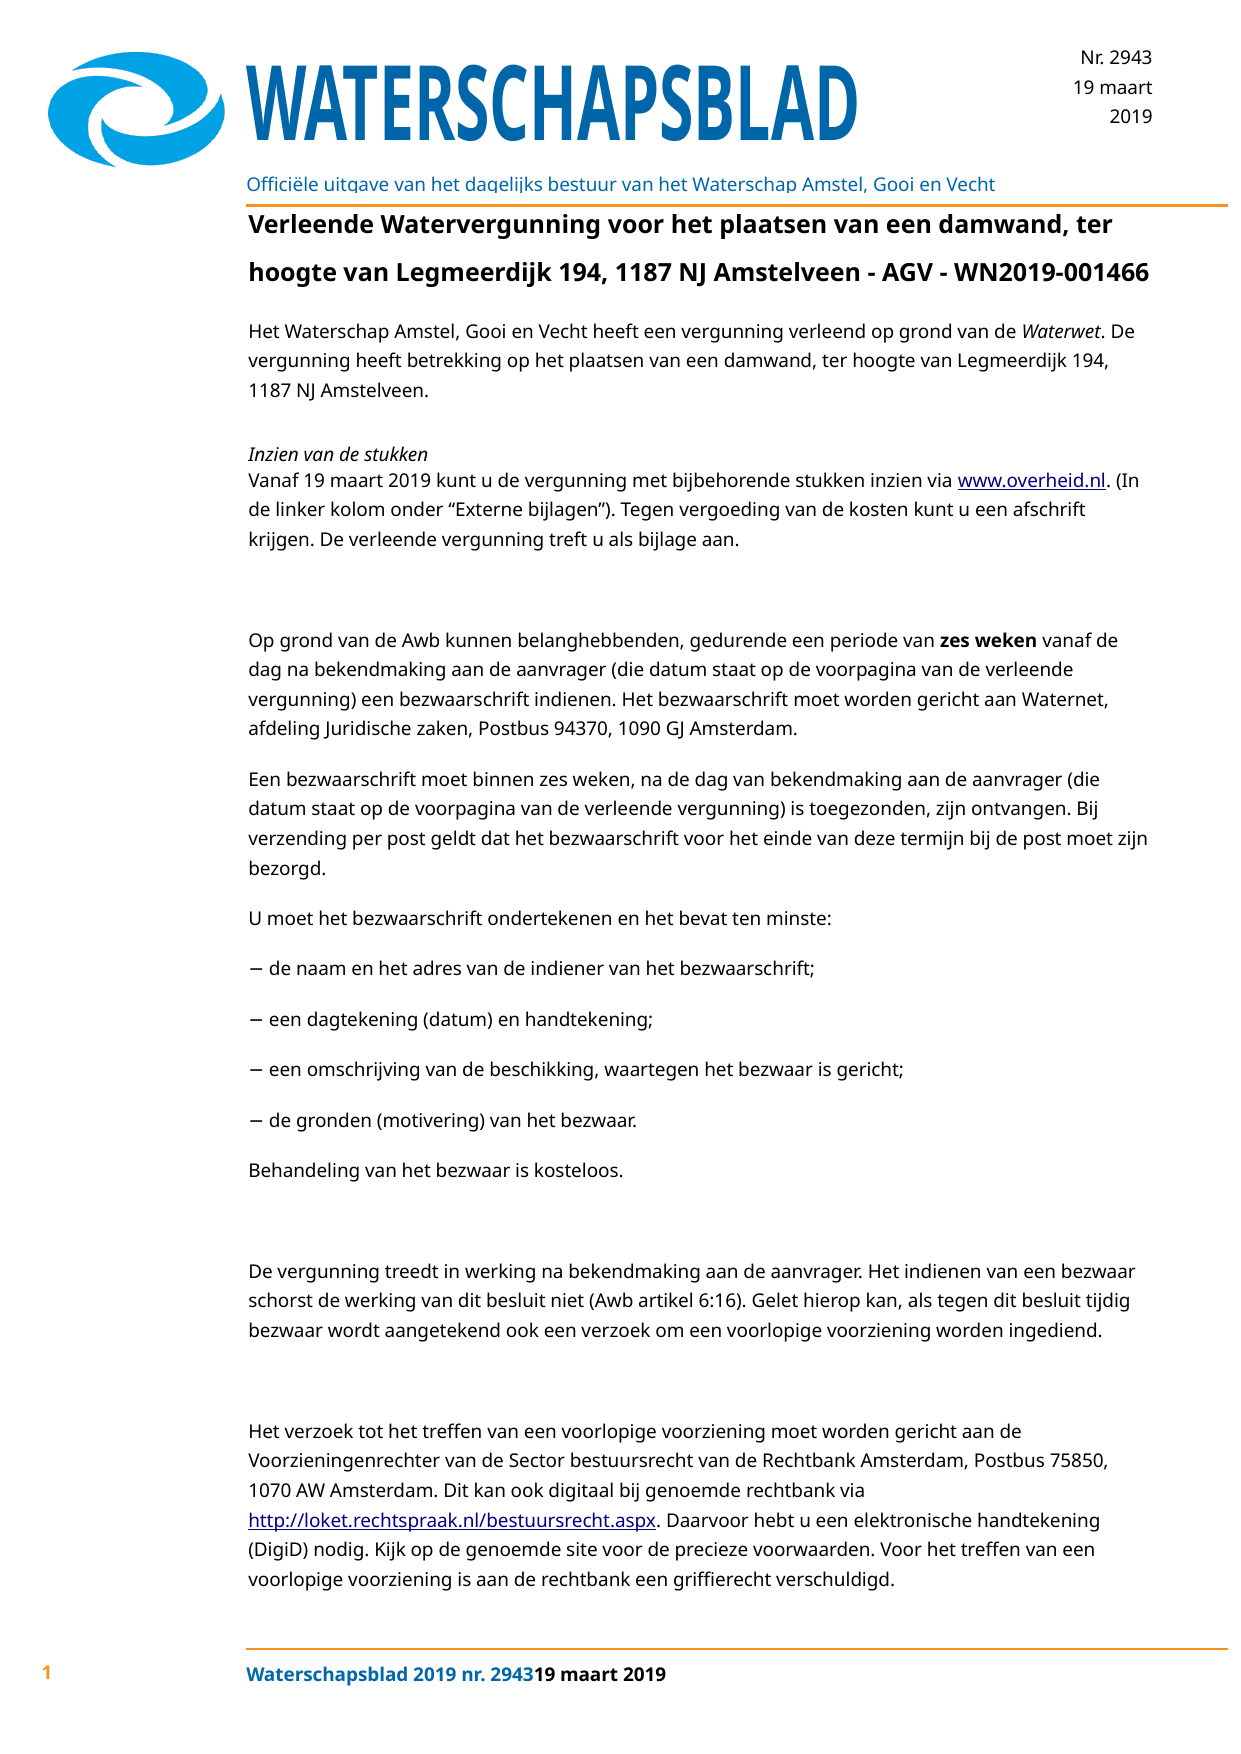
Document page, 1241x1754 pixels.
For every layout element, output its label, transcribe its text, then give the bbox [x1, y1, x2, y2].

text Behandeling van het bezwaar is kosteloos. [248, 1157, 1152, 1183]
text Vanaf 19 maart 2019 kunt u de vergunning met bijbehorende stukken inzien via www.overheid.nl. (In de linker kolom onder “Externe bijlagen”). Tegen vergoeding van de kosten kunt u een afschrift krijgen. De verleende vergunning treft u als bijlage aan. [248, 467, 1152, 552]
text − een dagtekening (datum) en handtekening; [248, 1006, 1152, 1032]
text − de gronden (motivering) van het bezwaar. [248, 1107, 1152, 1132]
text Een bezwaarschrift moet binnen zes weken, na de dag van bekendmaking aan de aanvrager (die datum staat op de voorpagina van de verleende vergunning) is toegezonden, zijn ontvangen. Bij verzending per post geldt dat het bezwaarschrift voor het einde van deze termijn bij de post moet zijn bezorgd. [248, 766, 1152, 880]
picture [41, 47, 231, 172]
text − een omschrijving van de beschikking, waartegen het bezwaar is gericht; [248, 1056, 1152, 1082]
text Op grond van de Awb kunnen belanghebbenden, gedurende een periode van zes weken vanaf de dag na bekendmaking aan de aanvrager (die datum staat op de voorpagina van de verleende vergunning) een bezwaarschrift indienen. Het bezwaarschrift moet worden gericht aan Waternet, afdeling Juridische zaken, Postbus 94370, 1090 GJ Amsterdam. [248, 627, 1152, 741]
text Inzien van de stukken [248, 441, 1152, 467]
text − de naam en het adres van de indiener van het bezwaarschrift; [248, 956, 1152, 981]
text Het verzoek tot het treffen van een voorlopige voorziening moet worden gericht aan de Voorzieningenrechter van de Sector bestuursrecht van de Rechtbank Amsterdam, Postbus 75850, 1070 AW Amsterdam. Dit kan ook digitaal bij genoemde rechtbank via http://loket.rechtspraak.nl/bestuursrecht.aspx. Daarvoor hebt u een elektronische handtekening (DigiD) nodig. Kijk op de genoemde site voor de precieze voorwaarden. Voor het treffen van een voorlopige voorziening is aan de rechtbank een griffierecht verschuldigd. [248, 1418, 1152, 1592]
text U moet het bezwaarschrift ondertekenen en het bevat ten minste: [248, 905, 1152, 931]
text De vergunning treedt in werking na bekendmaking aan de aanvrager. Het indienen van een bezwaar schorst de werking van dit besluit niet (Awb artikel 6:16). Gelet hierop kan, als tegen dit besluit tijdig bezwaar wordt aangetekend ook een verzoek om een voorlopige voorziening worden ingediend. [248, 1258, 1152, 1343]
text Verleende Watervergunning voor het plaatsen van een damwand, ter hoogte van Legmeerdijk 194, 1187 NJ Amstelveen - AGV - WN2019-001466 [248, 207, 1152, 288]
text Het Waterschap Amstel, Gooi en Vecht heeft een vergunning verleend op grond van de Waterwet. De vergunning heeft betrekking op het plaatsen van een damwand, ter hoogte van Legmeerdijk 194, 1187 NJ Amstelveen. [248, 318, 1152, 403]
